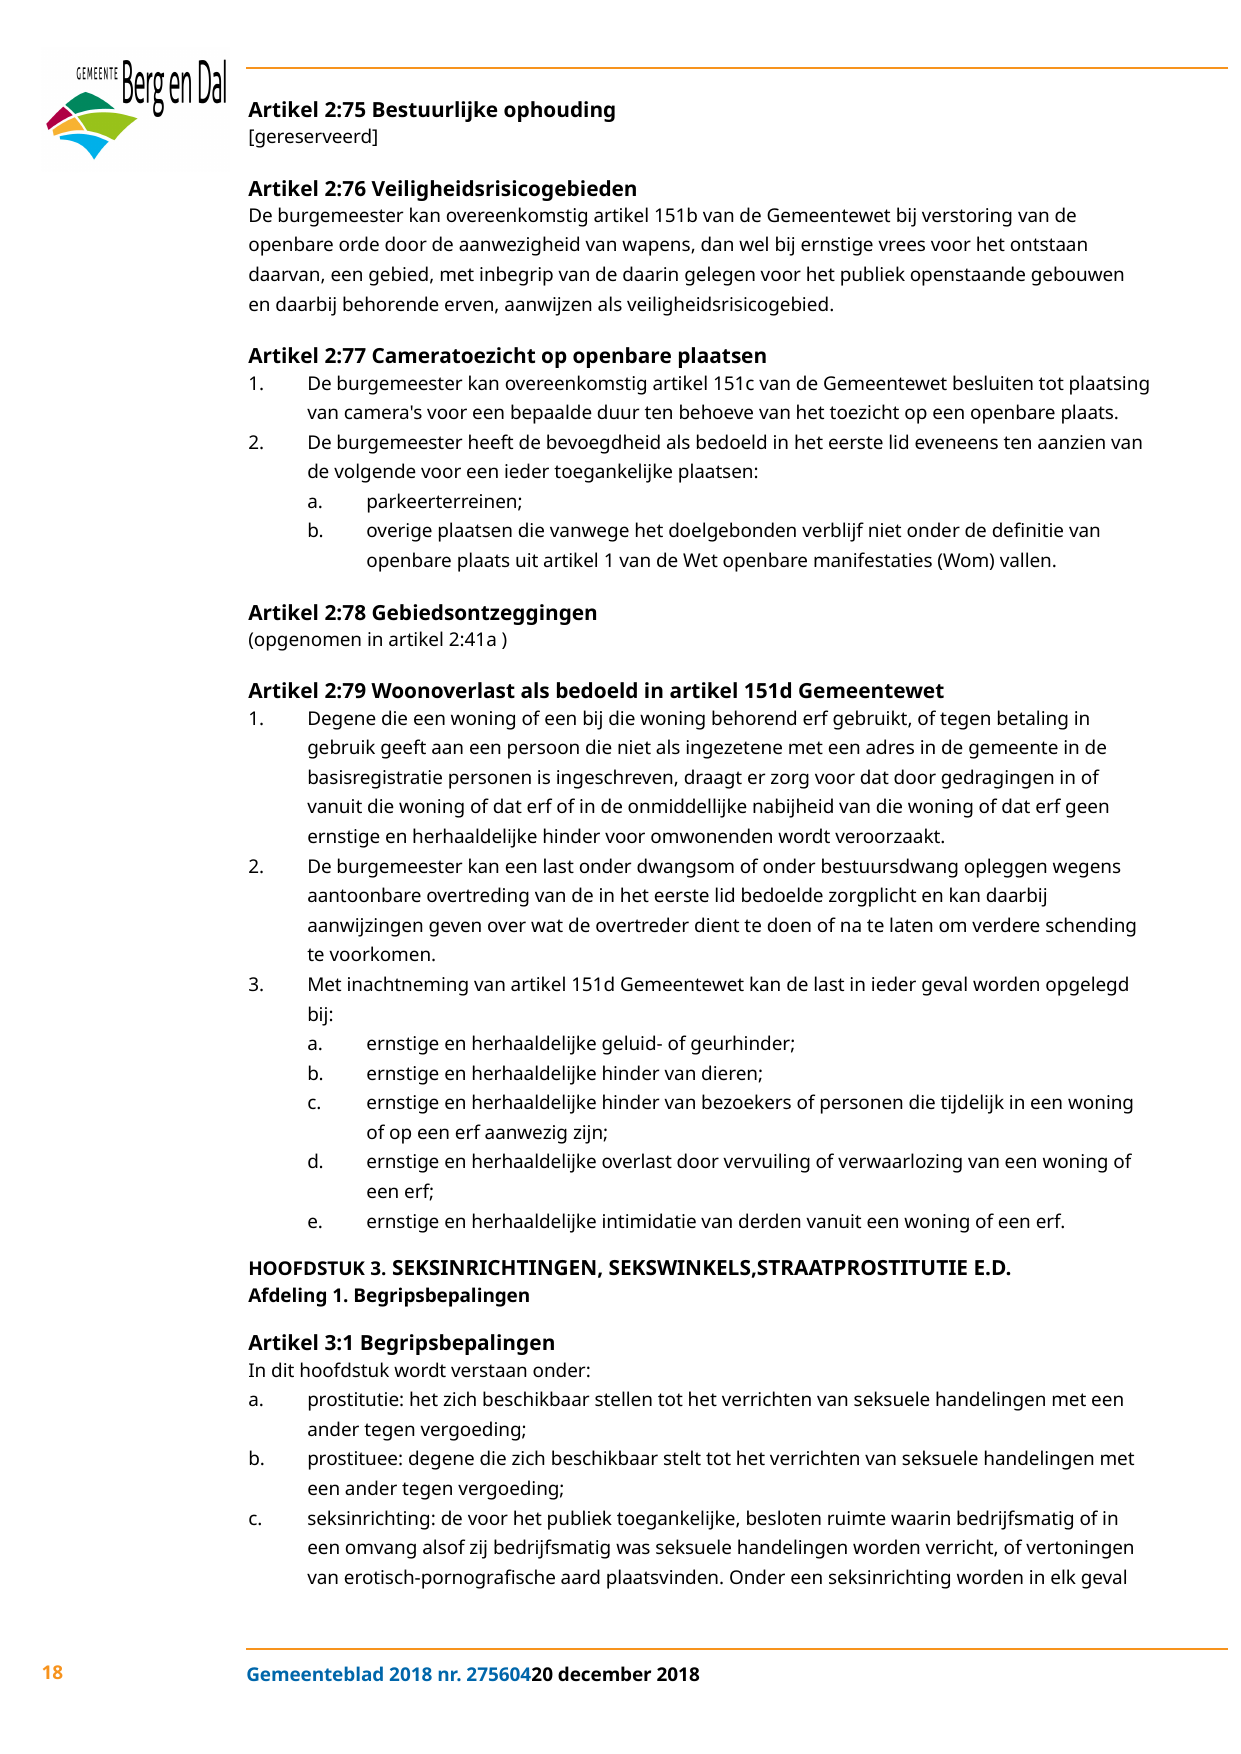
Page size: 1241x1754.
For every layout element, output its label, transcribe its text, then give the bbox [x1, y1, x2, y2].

list overige plaatsen die vanwege het doelgebonden verblijf niet onder de definitie van openbare plaats uit artikel 1 van de Wet openbare manifestaties (Wom) vallen. [307, 518, 1152, 573]
list seksinrichting: de voor het publiek toegankelijke, besloten ruimte waarin bedrijfsmatig of in een omvang alsof zij bedrijfsmatig was seksuele handelingen worden verricht, of vertoningen van erotisch-pornografische aard plaatsvinden. Onder een seksinrichting worden in elk geval [248, 1505, 1152, 1590]
text De burgemeester kan overeenkomstig artikel 151b van de Gemeentewet bij verstoring van de openbare orde door de aanwezigheid van wapens, dan wel bij ernstige vrees voor het ontstaan daarvan, een gebied, met inbegrip van de daarin gelegen voor het publiek openstaande gebouwen en daarbij behorende erven, aanwijzen als veiligheidsrisicogebied. [248, 202, 1152, 317]
picture [41, 47, 231, 172]
text (opgenomen in artikel 2:41a ) [248, 626, 1152, 652]
text Artikel 2:77 Cameratoezicht op openbare plaatsen [248, 341, 1152, 370]
text Artikel 3:1 Begripsbepalingen [248, 1328, 1152, 1357]
text In dit hoofdstuk wordt verstaan onder: [248, 1357, 1152, 1383]
list prostitutie: het zich beschikbaar stellen tot het verrichten van seksuele handelingen met een ander tegen vergoeding; [248, 1386, 1152, 1442]
text [gereserveerd] [248, 123, 1152, 149]
list prostituee: degene die zich beschikbaar stelt tot het verrichten van seksuele handelingen met een ander tegen vergoeding; [248, 1446, 1152, 1501]
list Degene die een woning of een bij die woning behorend erf gebruikt, of tegen betaling in gebruik geeft aan een persoon die niet als ingezetene met een adres in de gemeente in de basisregistratie personen is ingeschreven, draagt er zorg voor dat door gedragingen in of vanuit die woning of dat erf of in de onmiddellijke nabijheid van die woning of dat erf geen ernstige en herhaaldelijke hinder voor omwonenden wordt veroorzaakt. [248, 705, 1152, 849]
text Afdeling 1. Begripsbepalingen [248, 1282, 1152, 1308]
text HOOFDSTUK 3. SEKSINRICHTINGEN, SEKSWINKELS,STRAATPROSTITUTIE E.D. [248, 1253, 1152, 1282]
list ernstige en herhaaldelijke overlast door vervuiling of verwaarlozing van een woning of een erf; [307, 1149, 1152, 1204]
text Artikel 2:78 Gebiedsontzeggingen [248, 598, 1152, 626]
list De burgemeester kan een last onder dwangsom of onder bestuursdwang opleggen wegens aantoonbare overtreding van de in het eerste lid bedoelde zorgplicht en kan daarbij aanwijzingen geven over wat de overtreder dient te doen of na te laten om verdere schending te voorkomen. [248, 853, 1152, 967]
list ernstige en herhaaldelijke hinder van dieren; [307, 1060, 1152, 1086]
text Artikel 2:76 Veiligheidsrisicogebieden [248, 174, 1152, 202]
text Artikel 2:75 Bestuurlijke ophouding [248, 95, 1152, 123]
list De burgemeester kan overeenkomstig artikel 151c van de Gemeentewet besluiten tot plaatsing van camera's voor een bepaalde duur ten behoeve van het toezicht op een openbare plaats. [248, 370, 1152, 425]
list ernstige en herhaaldelijke intimidatie van derden vanuit een woning of een erf. [307, 1208, 1152, 1233]
list ernstige en herhaaldelijke geluid- of geurhinder; [307, 1030, 1152, 1056]
list parkeerterreinen; [307, 488, 1152, 514]
list Met inachtneming van artikel 151d Gemeentewet kan de last in ieder geval worden opgelegd bij: [248, 971, 1152, 1026]
list ernstige en herhaaldelijke hinder van bezoekers of personen die tijdelijk in een woning of op een erf aanwezig zijn; [307, 1089, 1152, 1145]
list De burgemeester heeft de bevoegdheid als bedoeld in het eerste lid eveneens ten aanzien van de volgende voor een ieder toegankelijke plaatsen: [248, 429, 1152, 484]
text Artikel 2:79 Woonoverlast als bedoeld in artikel 151d Gemeentewet [248, 676, 1152, 705]
